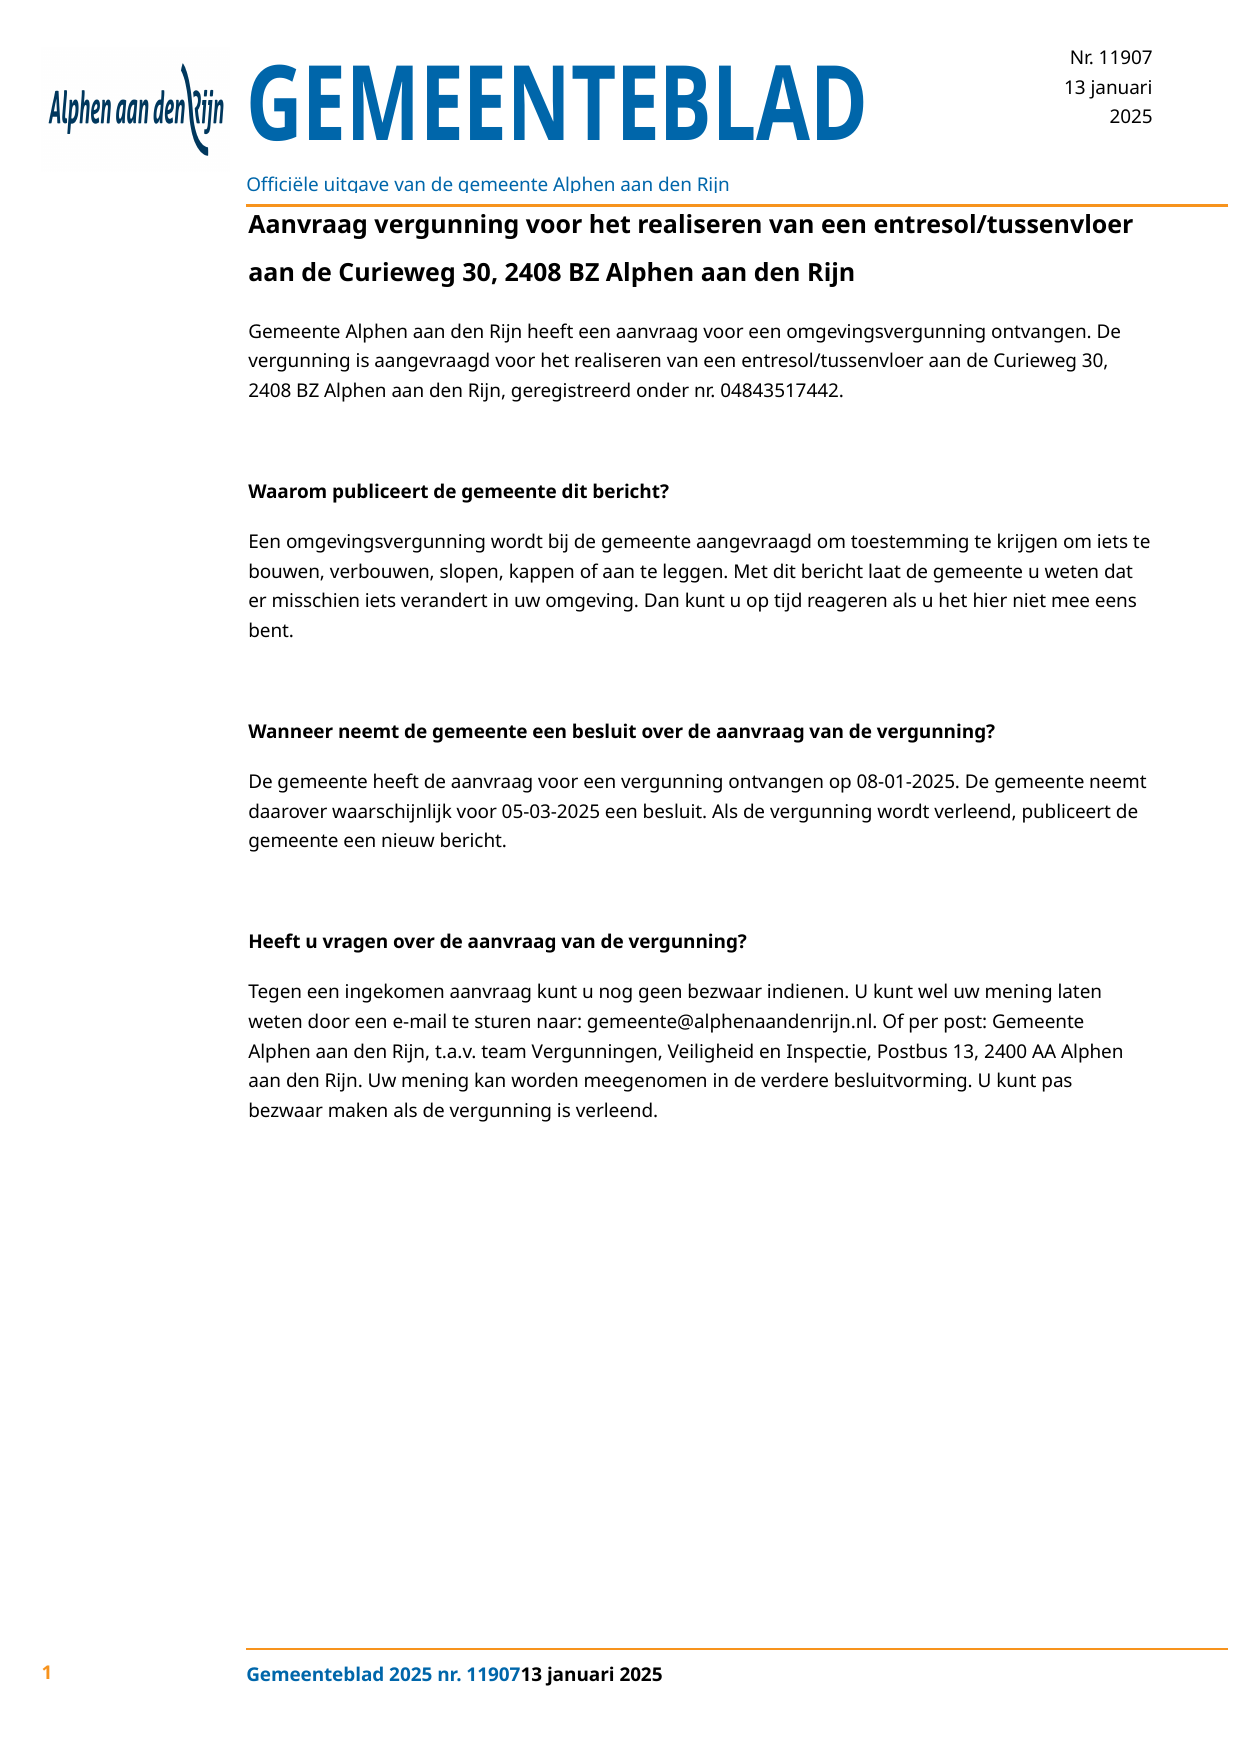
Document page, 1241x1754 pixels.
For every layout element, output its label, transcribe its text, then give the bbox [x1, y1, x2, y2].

text Aanvraag vergunning voor het realiseren van een entresol/tussenvloer aan de Curieweg 30, 2408 BZ Alphen aan den Rijn [248, 207, 1152, 288]
text Tegen een ingekomen aanvraag kunt u nog geen bezwaar indienen. U kunt wel uw mening laten weten door een e-mail te sturen naar: gemeente@alphenaandenrijn.nl. Of per post: Gemeente Alphen aan den Rijn, t.a.v. team Vergunningen, Veiligheid en Inspectie, Postbus 13, 2400 AA Alphen aan den Rijn. Uw mening kan worden meegenomen in de verdere besluitvorming. U kunt pas bezwaar maken als de vergunning is verleend. [248, 979, 1152, 1123]
text Heeft u vragen over de aanvraag van de vergunning? [248, 928, 1152, 954]
text De gemeente heeft de aanvraag voor een vergunning ontvangen op 08-01-2025. De gemeente neemt daarover waarschijnlijk voor 05-03-2025 een besluit. Als de vergunning wordt verleend, publiceert de gemeente een nieuw bericht. [248, 768, 1152, 853]
text Waarom publiceert de gemeente dit bericht? [248, 478, 1152, 504]
text Wanneer neemt de gemeente een besluit over de aanvraag van de vergunning? [248, 718, 1152, 744]
text Een omgevingsvergunning wordt bij de gemeente aangevraagd om toestemming te krijgen om iets te bouwen, verbouwen, slopen, kappen of aan te leggen. Met dit bericht laat de gemeente u weten dat er misschien iets verandert in uw omgeving. Dan kunt u op tijd reageren als u het hier niet mee eens bent. [248, 528, 1152, 643]
picture [41, 47, 231, 172]
text Gemeente Alphen aan den Rijn heeft een aanvraag voor een omgevingsvergunning ontvangen. De vergunning is aangevraagd voor het realiseren van een entresol/tussenvloer aan de Curieweg 30, 2408 BZ Alphen aan den Rijn, geregistreerd onder nr. 04843517442. [248, 318, 1152, 403]
